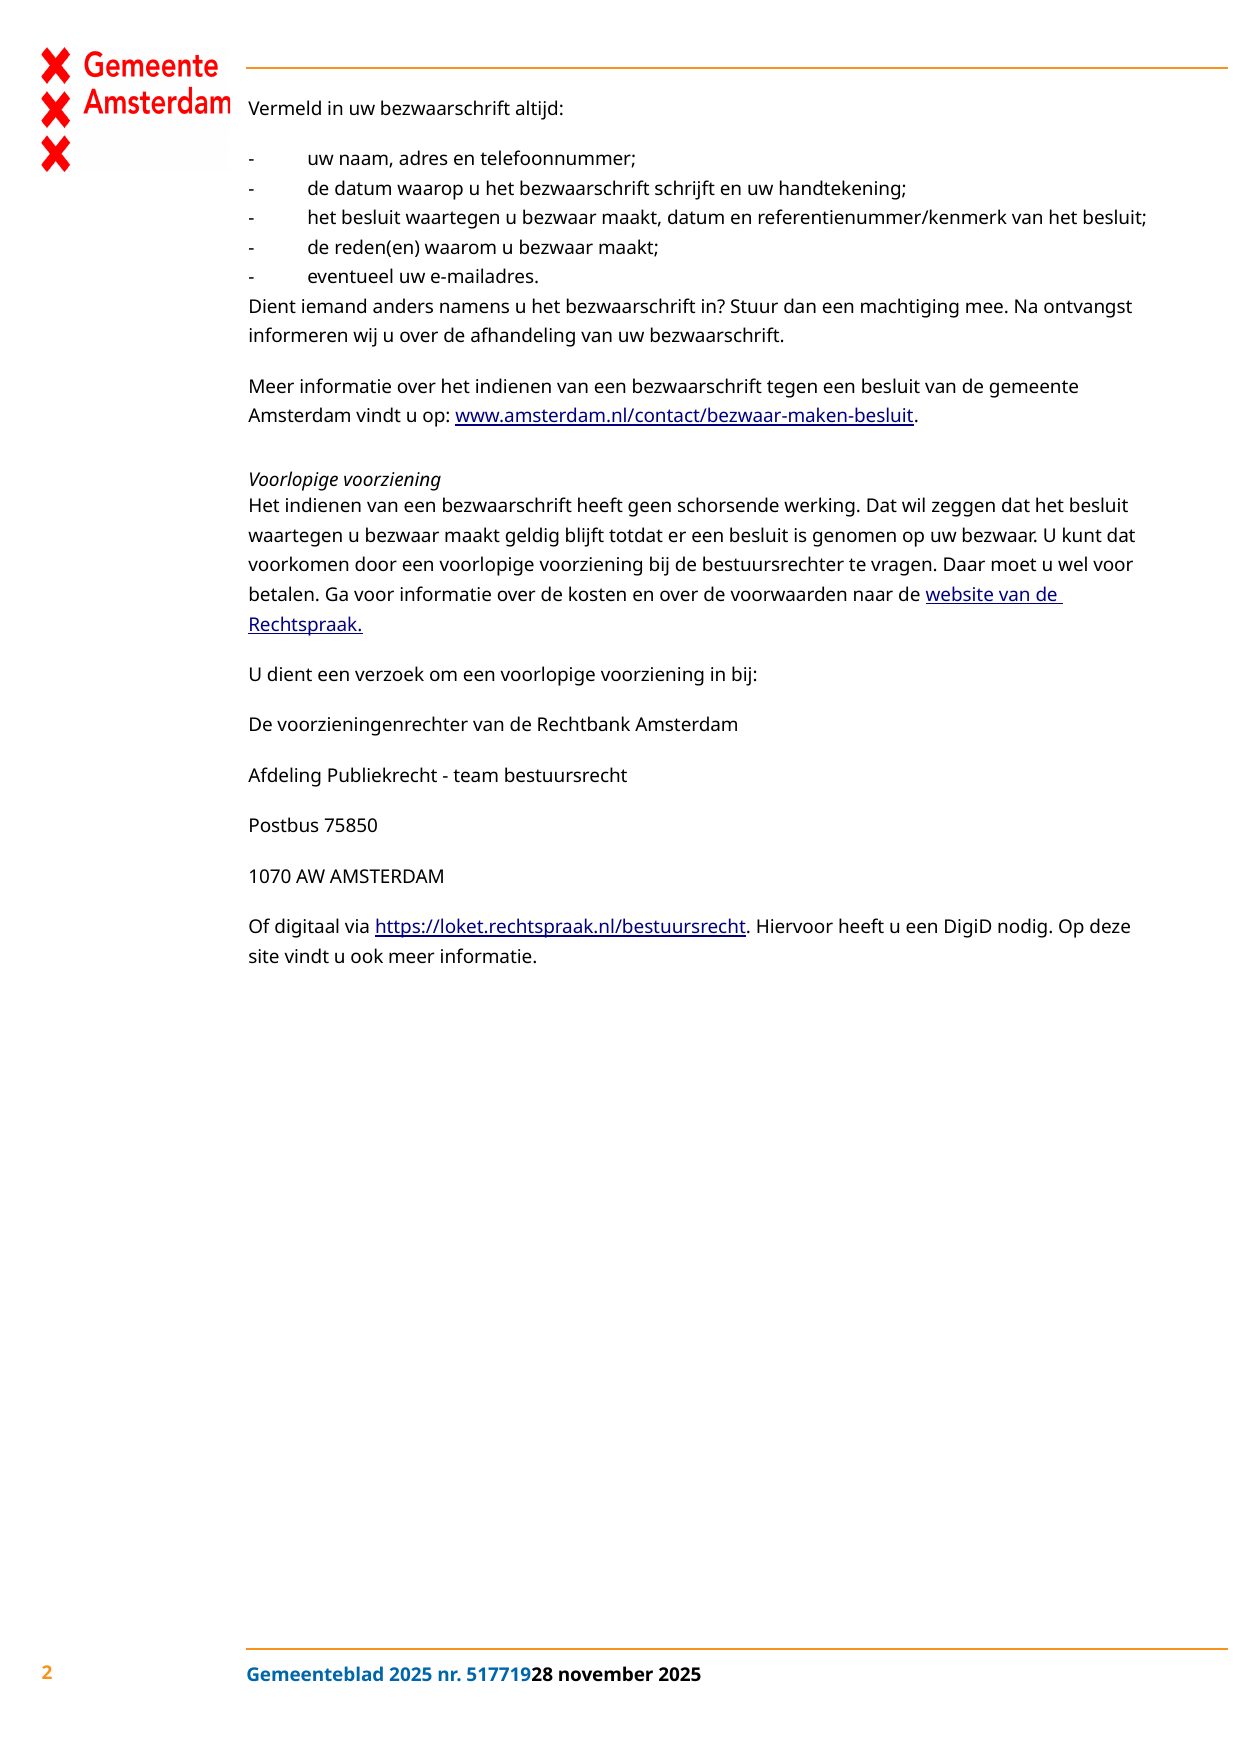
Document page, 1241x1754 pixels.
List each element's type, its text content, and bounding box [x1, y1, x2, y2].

text Dient iemand anders namens u het bezwaarschrift in? Stuur dan een machtiging mee. Na ontvangst informeren wij u over de afhandeling van uw bezwaarschrift. [248, 293, 1152, 348]
text Postbus 75850 [248, 812, 1152, 838]
text Het indienen van een bezwaarschrift heeft geen schorsende werking. Dat wil zeggen dat het besluit waartegen u bezwaar maakt geldig blijft totdat er een besluit is genomen op uw bezwaar. U kunt dat voorkomen door een voorlopige voorziening bij de bestuursrechter te vragen. Daar moet u wel voor betalen. Ga voor informatie over de kosten en over de voorwaarden naar de website van de Rechtspraak. [248, 492, 1152, 636]
text Vermeld in uw bezwaarschrift altijd: [248, 95, 1152, 121]
text De voorzieningenrechter van de Rechtbank Amsterdam [248, 712, 1152, 737]
list het besluit waartegen u bezwaar maakt, datum en referentienummer/kenmerk van het besluit; [248, 204, 1152, 230]
list de datum waarop u het bezwaarschrift schrijft en uw handtekening; [248, 175, 1152, 201]
text Meer informatie over het indienen van een bezwaarschrift tegen een besluit van de gemeente Amsterdam vindt u op: www.amsterdam.nl/contact/bezwaar-maken-besluit. [248, 373, 1152, 428]
text 1070 AW AMSTERDAM [248, 863, 1152, 888]
text Of digitaal via https://loket.rechtspraak.nl/bestuursrecht. Hiervoor heeft u een DigiD nodig. Op deze site vindt u ook meer informatie. [248, 913, 1152, 968]
text Afdeling Publiekrecht - team bestuursrecht [248, 762, 1152, 788]
text Voorlopige voorziening [248, 467, 1152, 492]
picture [41, 47, 231, 172]
list de reden(en) waarom u bezwaar maakt; [248, 234, 1152, 260]
list uw naam, adres en telefoonnummer; [248, 145, 1152, 171]
list eventueel uw e-mailadres. [248, 263, 1152, 289]
text U dient een verzoek om een voorlopige voorziening in bij: [248, 661, 1152, 687]
